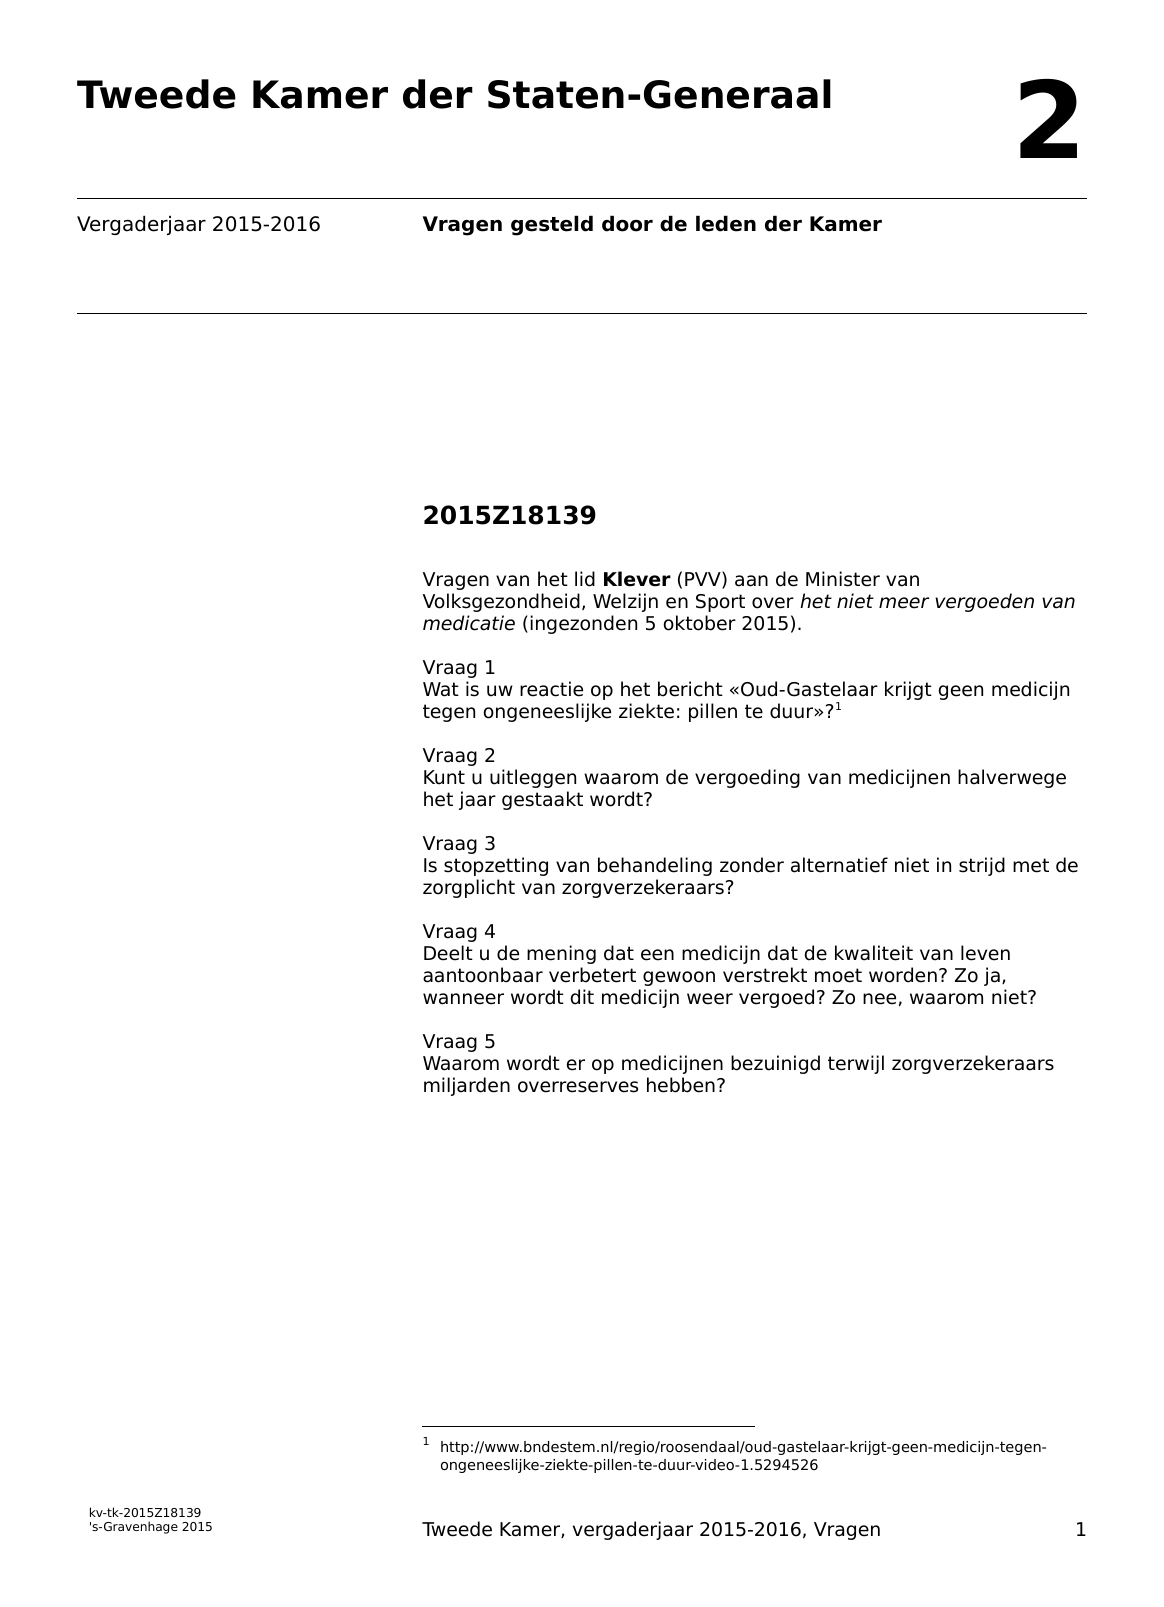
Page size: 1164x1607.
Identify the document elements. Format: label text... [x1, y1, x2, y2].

text 2015Z18139 [422, 501, 1087, 531]
text Vraag 4 [422, 921, 1087, 943]
text Waarom wordt er op medicijnen bezuinigd terwijl zorgverzekeraars miljarden overreserves hebben? [422, 1053, 1087, 1097]
table_cell Vergaderjaar 2015-2016 [77, 199, 422, 313]
text Kunt u uitleggen waarom de vergoeding van medicijnen halverwege het jaar gestaakt wordt? [422, 767, 1087, 811]
text Vraag 1 [422, 657, 1087, 679]
text http://www.bndestem.nl/regio/roosendaal/oud-gastelaar-krijgt-geen-medicijn-tegen-ongeneeslijke-ziekte-pillen-te-duur-video-1.5294526 [422, 1435, 1087, 1474]
text Vraag 3 [422, 833, 1087, 855]
text Vraag 5 [422, 1031, 1087, 1053]
text Is stopzetting van behandeling zonder alternatief niet in strijd met de zorgplicht van zorgverzekeraars? [422, 855, 1087, 899]
text Vragen van het lid Klever (PVV) aan de Minister van Volksgezondheid, Welzijn en Sport over het niet meer vergoeden van medicatie (ingezonden 5 oktober 2015). [422, 569, 1087, 635]
table_header 2 [886, 59, 1087, 198]
text Deelt u de mening dat een medicijn dat de kwaliteit van leven aantoonbaar verbetert gewoon verstrekt moet worden? Zo ja, wanneer wordt dit medicijn weer vergoed? Zo nee, waarom niet? [422, 943, 1087, 1009]
table_header Tweede Kamer der Staten-Generaal [77, 59, 886, 198]
text Vraag 2 [422, 745, 1087, 767]
table_cell Vragen gesteld door de leden der Kamer [422, 199, 1087, 313]
text Wat is uw reactie op het bericht «Oud-Gastelaar krijgt geen medicijn tegen ongeneeslijke ziekte: pillen te duur»? [422, 679, 1087, 723]
text kv-tk-2015Z18139 [88, 1506, 323, 1520]
text 's-Gravenhage 2015 [88, 1520, 323, 1534]
